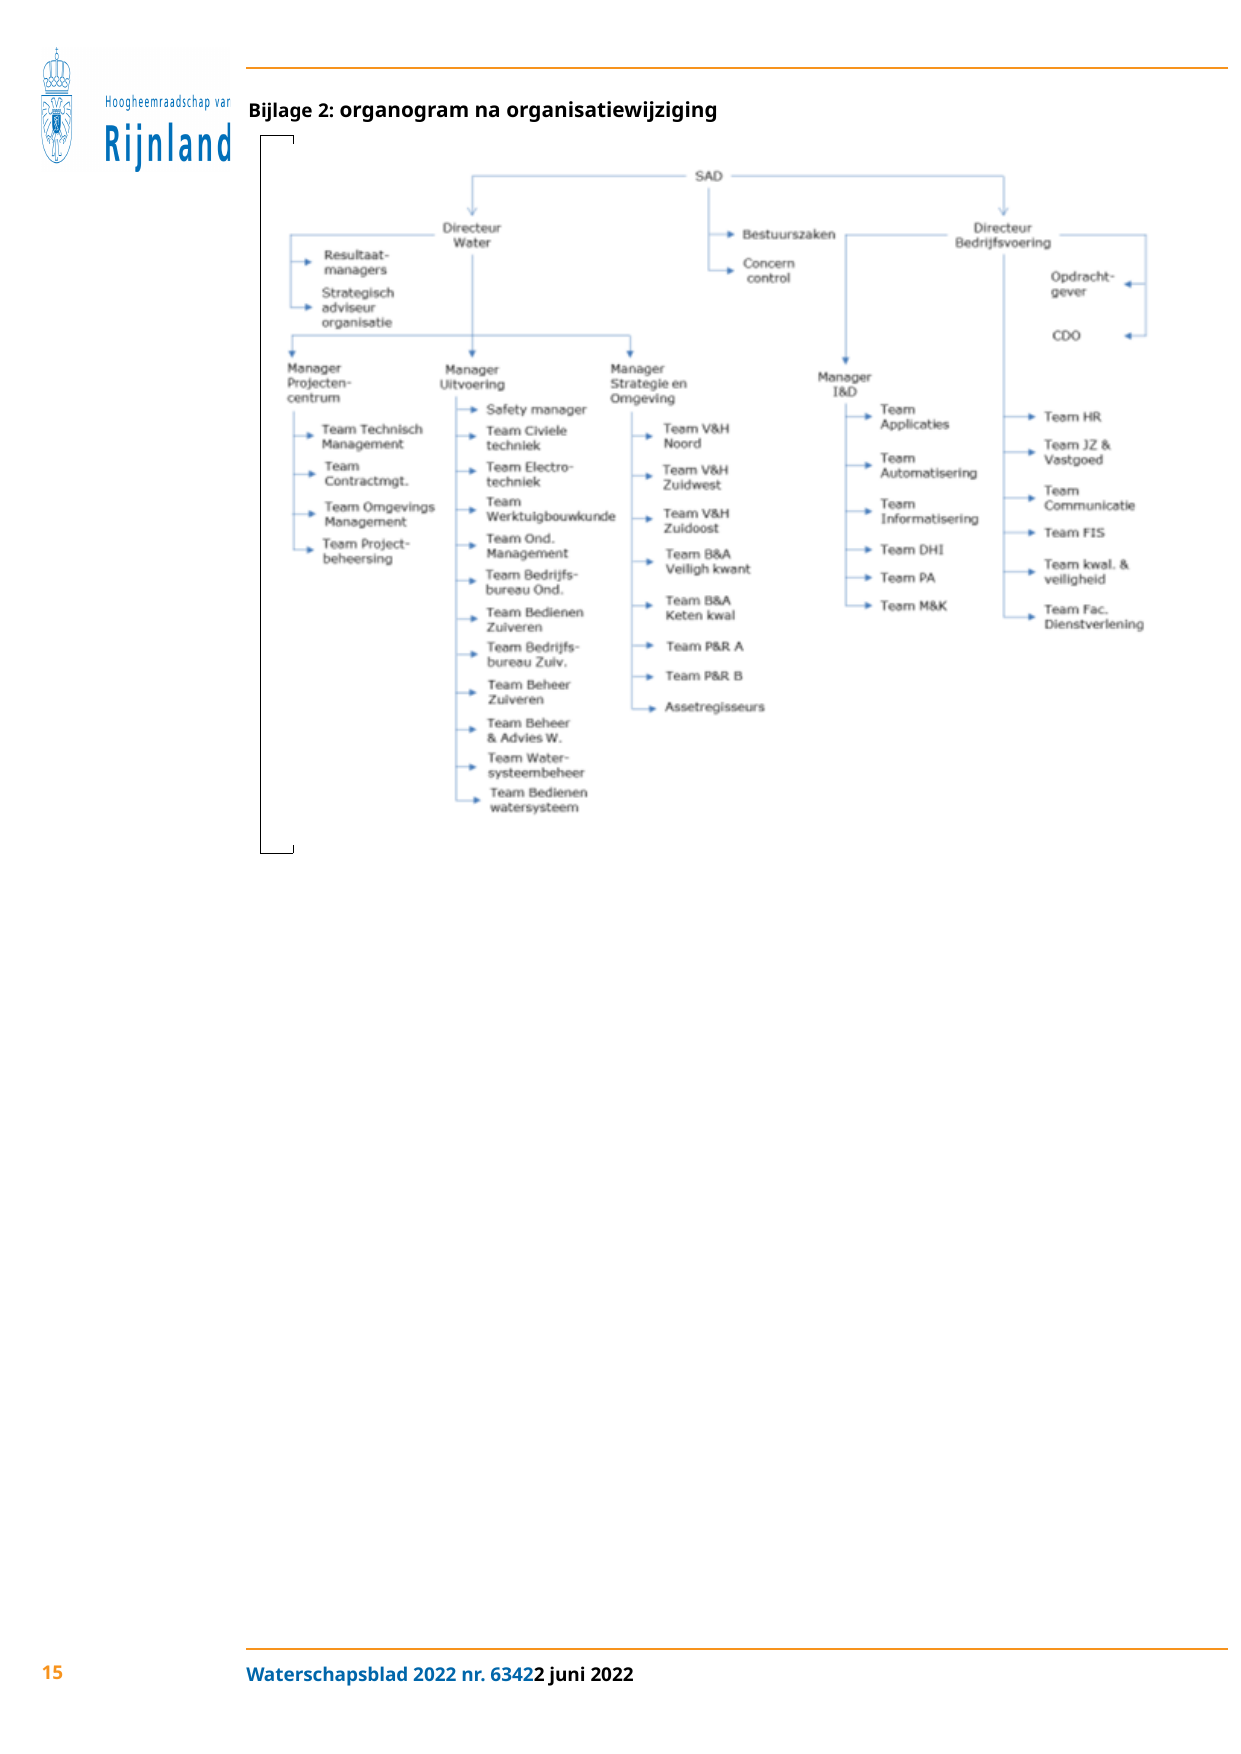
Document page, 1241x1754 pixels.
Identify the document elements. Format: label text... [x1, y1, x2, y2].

picture [268, 144, 1173, 845]
picture [41, 47, 231, 172]
text Bijlage 2: organogram na organisatiewijziging [248, 95, 1152, 123]
